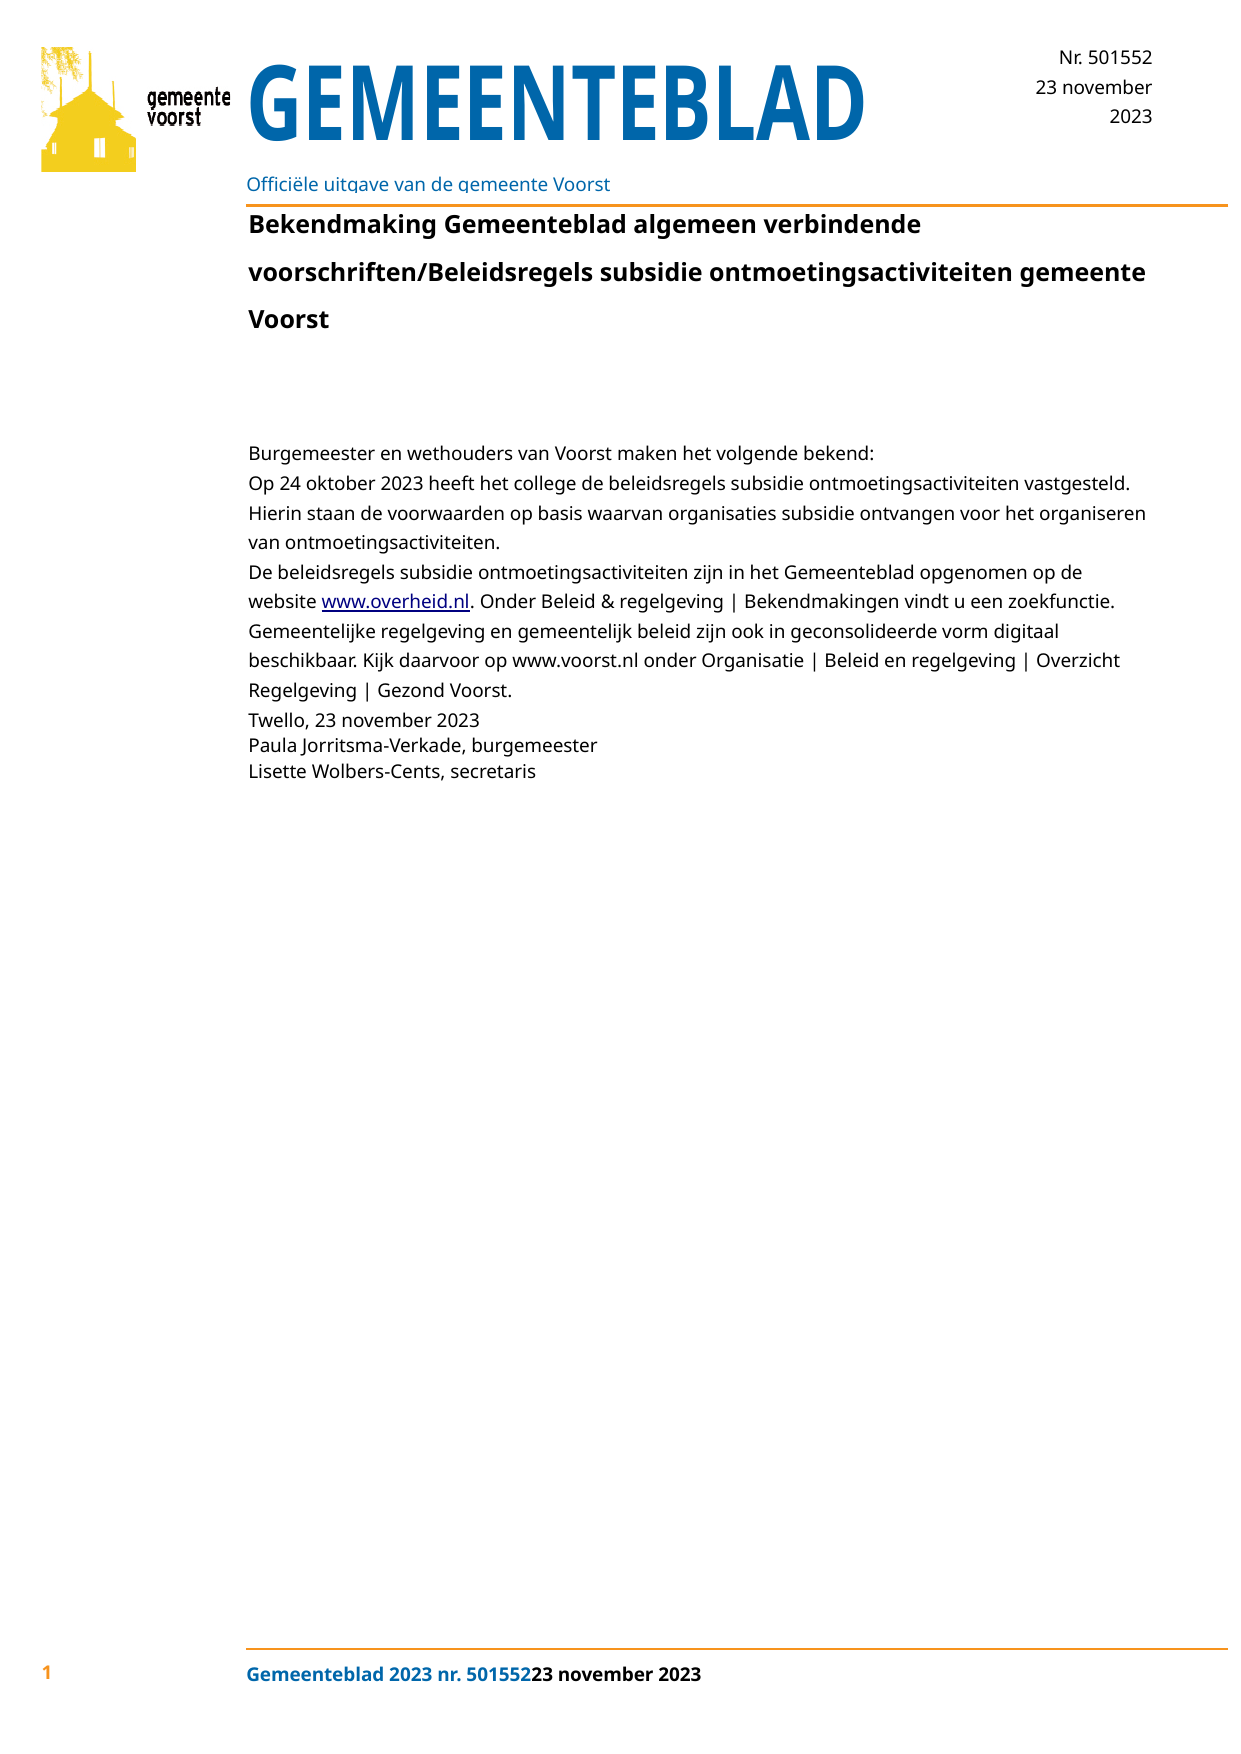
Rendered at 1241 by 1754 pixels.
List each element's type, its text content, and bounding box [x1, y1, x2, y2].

text Op 24 oktober 2023 heeft het college de beleidsregels subsidie ontmoetingsactiviteiten vastgesteld. Hierin staan de voorwaarden op basis waarvan organisaties subsidie ontvangen voor het organiseren van ontmoetingsactiviteiten. [248, 470, 1152, 555]
text Burgemeester en wethouders van Voorst maken het volgende bekend: [248, 441, 1152, 466]
text Lisette Wolbers-Cents, secretaris [248, 758, 1152, 784]
picture [41, 47, 231, 172]
text Twello, 23 november 2023 [248, 707, 1152, 732]
text De beleidsregels subsidie ontmoetingsactiviteiten zijn in het Gemeenteblad opgenomen op de website www.overheid.nl. Onder Beleid & regelgeving | Bekendmakingen vindt u een zoekfunctie. [248, 559, 1152, 614]
text Gemeentelijke regelgeving en gemeentelijk beleid zijn ook in geconsolideerde vorm digitaal beschikbaar. Kijk daarvoor op www.voorst.nl onder Organisatie | Beleid en regelgeving | Overzicht Regelgeving | Gezond Voorst. [248, 618, 1152, 703]
text Paula Jorritsma-Verkade, burgemeester [248, 732, 1152, 758]
text Bekendmaking Gemeenteblad algemeen verbindende voorschriften/Beleidsregels subsidie ontmoetingsactiviteiten gemeente Voorst [248, 207, 1152, 336]
